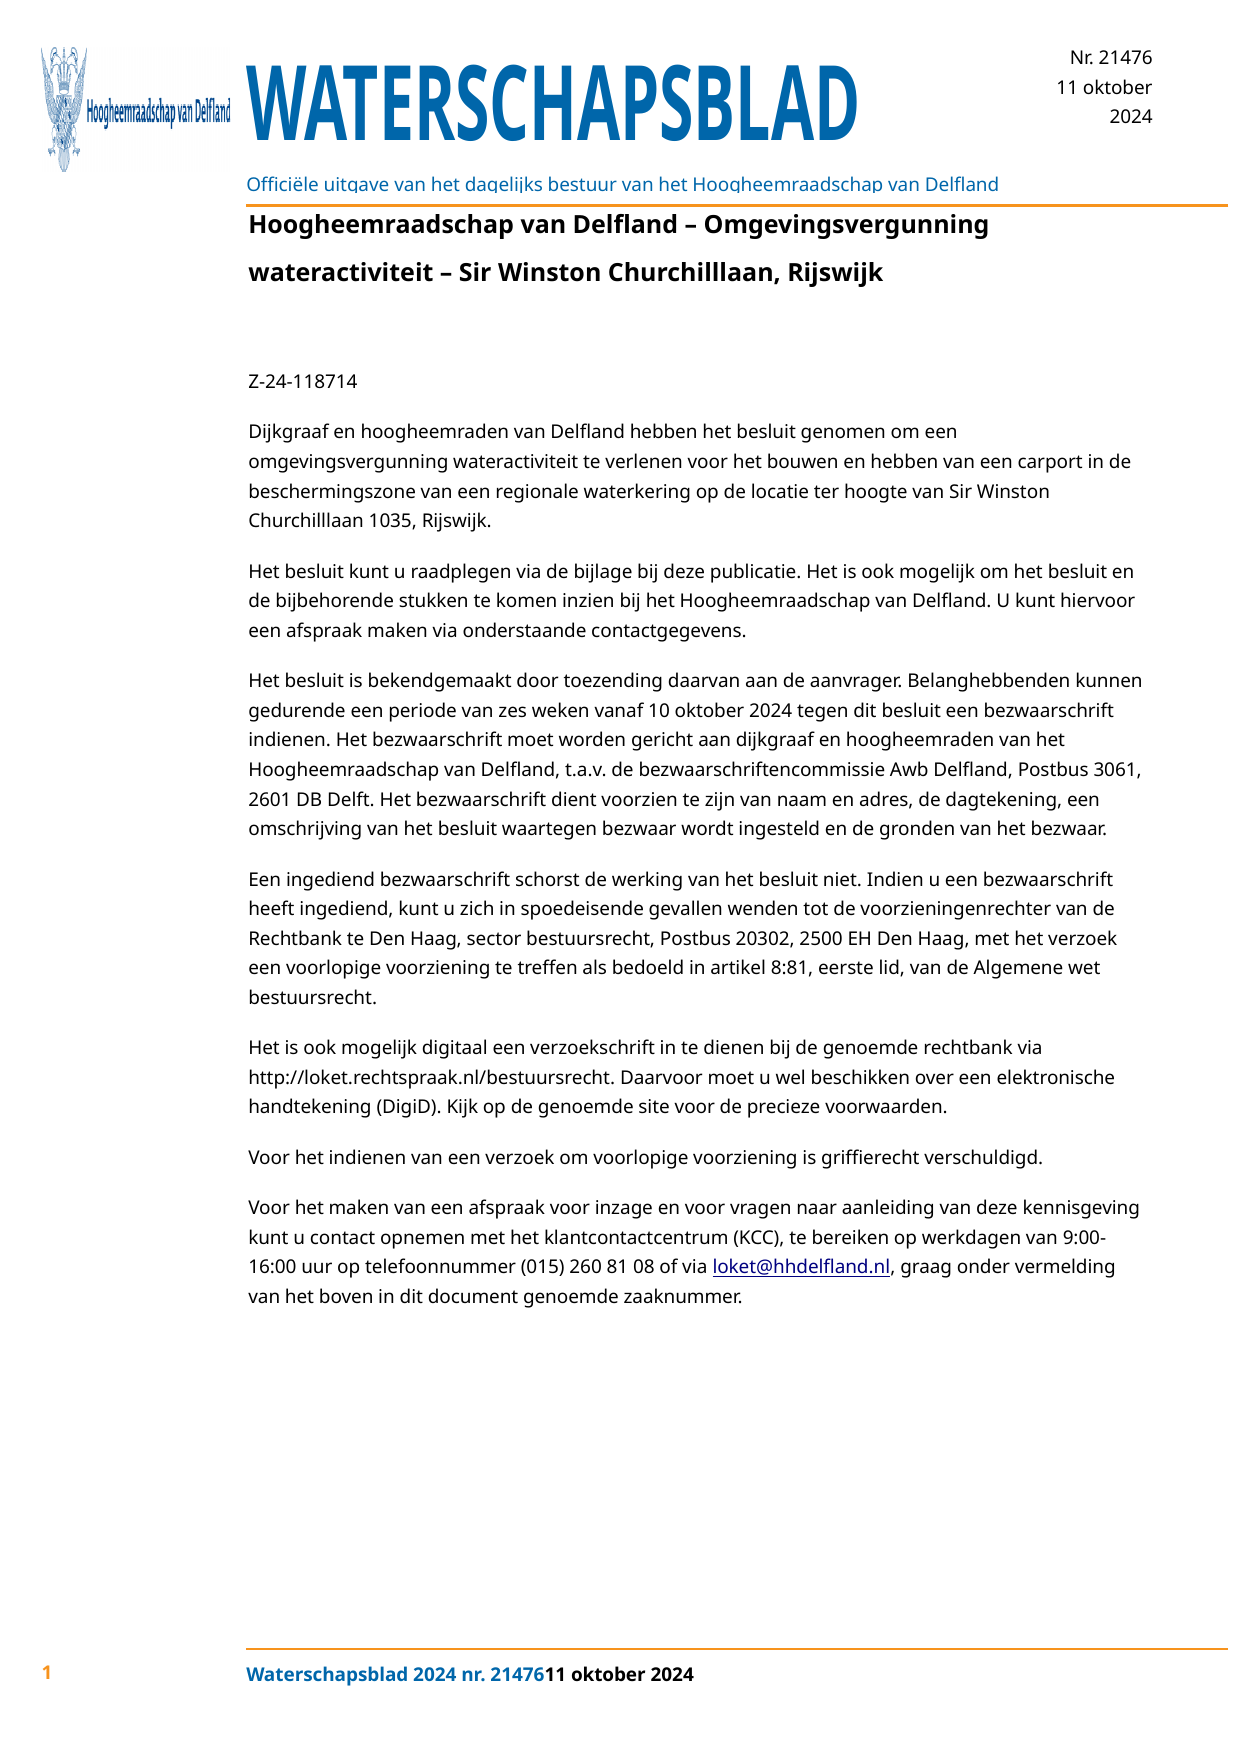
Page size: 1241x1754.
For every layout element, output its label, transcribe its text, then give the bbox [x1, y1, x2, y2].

text Een ingediend bezwaarschrift schorst de werking van het besluit niet. Indien u een bezwaarschrift heeft ingediend, kunt u zich in spoedeisende gevallen wenden tot de voorzieningenrechter van de Rechtbank te Den Haag, sector bestuursrecht, Postbus 20302, 2500 EH Den Haag, met het verzoek een voorlopige voorziening te treffen als bedoeld in artikel 8:81, eerste lid, van de Algemene wet bestuursrecht. [248, 866, 1152, 1010]
text Het besluit kunt u raadplegen via de bijlage bij deze publicatie. Het is ook mogelijk om het besluit en de bijbehorende stukken te komen inzien bij het Hoogheemraadschap van Delfland. U kunt hiervoor een afspraak maken via onderstaande contactgegevens. [248, 558, 1152, 643]
text Dijkgraaf en hoogheemraden van Delfland hebben het besluit genomen om een omgevingsvergunning wateractiviteit te verlenen voor het bouwen en hebben van een carport in de beschermingszone van een regionale waterkering op de locatie ter hoogte van Sir Winston Churchilllaan 1035, Rijswijk. [248, 419, 1152, 533]
text Voor het maken van een afspraak voor inzage en voor vragen naar aanleiding van deze kennisgeving kunt u contact opnemen met het klantcontactcentrum (KCC), te bereiken op werkdagen van 9:00-16:00 uur op telefoonnummer (015) 260 81 08 of via loket@hhdelfland.nl, graag onder vermelding van het boven in dit document genoemde zaaknummer. [248, 1194, 1152, 1309]
text Hoogheemraadschap van Delfland – Omgevingsvergunning wateractiviteit – Sir Winston Churchilllaan, Rijswijk [248, 207, 1152, 288]
picture [41, 47, 231, 172]
text Het is ook mogelijk digitaal een verzoekschrift in te dienen bij de genoemde rechtbank via http://loket.rechtspraak.nl/bestuursrecht. Daarvoor moet u wel beschikken over een elektronische handtekening (DigiD). Kijk op de genoemde site voor de precieze voorwaarden. [248, 1034, 1152, 1119]
text Voor het indienen van een verzoek om voorlopige voorziening is griffierecht verschuldigd. [248, 1144, 1152, 1170]
text Het besluit is bekendgemaakt door toezending daarvan aan de aanvrager. Belanghebbenden kunnen gedurende een periode van zes weken vanaf 10 oktober 2024 tegen dit besluit een bezwaarschrift indienen. Het bezwaarschrift moet worden gericht aan dijkgraaf en hoogheemraden van het Hoogheemraadschap van Delfland, t.a.v. de bezwaarschriftencommissie Awb Delfland, Postbus 3061, 2601 DB Delft. Het bezwaarschrift dient voorzien te zijn van naam en adres, de dagtekening, een omschrijving van het besluit waartegen bezwaar wordt ingesteld en de gronden van het bezwaar. [248, 667, 1152, 841]
text Z-24-118714 [248, 368, 1152, 394]
